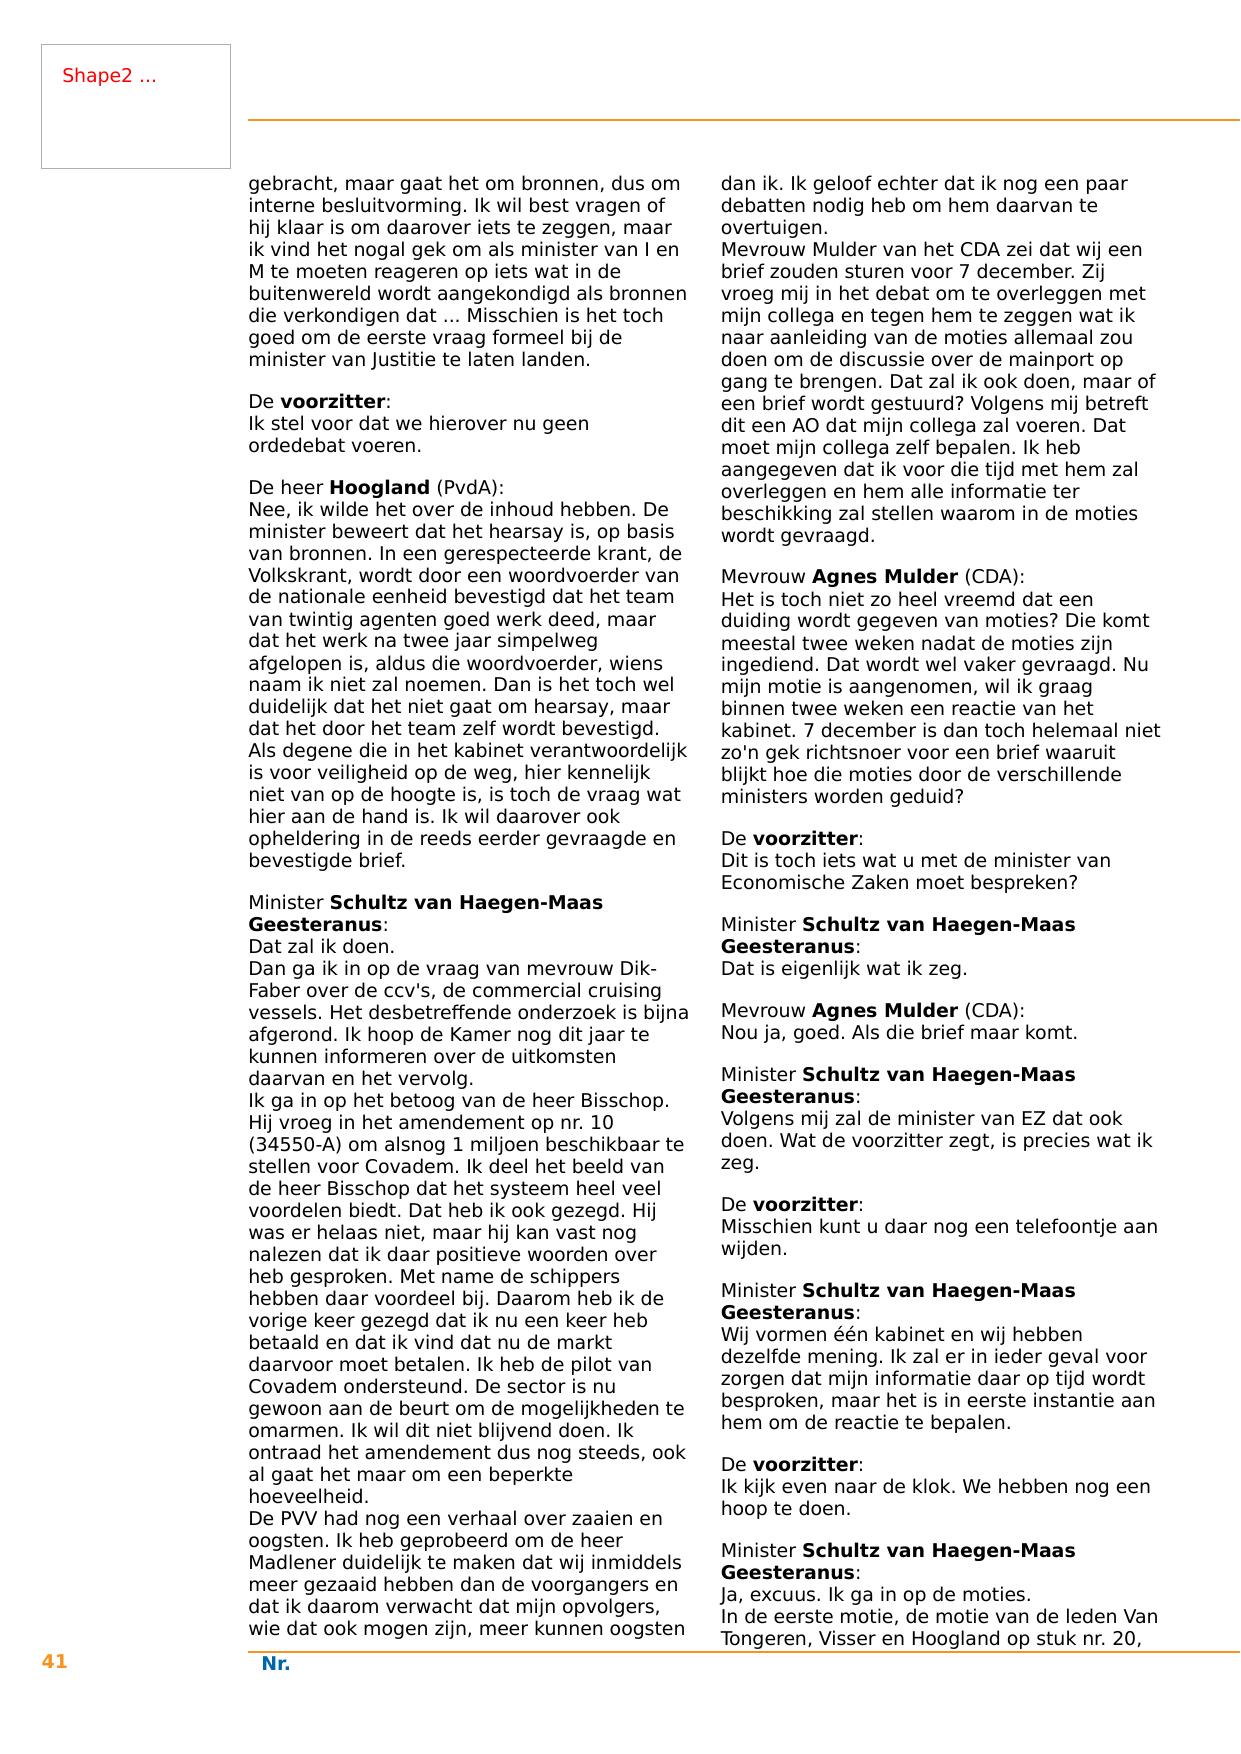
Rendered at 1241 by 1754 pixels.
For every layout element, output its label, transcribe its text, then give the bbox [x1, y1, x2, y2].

text Minister Schultz van Haegen-Maas Geesteranus: [721, 1540, 1163, 1584]
text Nee, ik wilde het over de inhoud hebben. De minister beweert dat het hearsay is, op basis van bronnen. In een gerespecteerde krant, de Volkskrant, wordt door een woordvoerder van de nationale eenheid bevestigd dat het team van twintig agenten goed werk deed, maar dat het werk na twee jaar simpelweg afgelopen is, aldus die woordvoerder, wiens naam ik niet zal noemen. Dan is het toch wel duidelijk dat het niet gaat om hearsay, maar dat het door het team zelf wordt bevestigd. Als degene die in het kabinet verantwoordelijk is voor veiligheid op de weg, hier kennelijk niet van op de hoogte is, is toch de vraag wat hier aan de hand is. Ik wil daarover ook opheldering in de reeds eerder gevraagde en bevestigde brief. [248, 498, 691, 872]
text Mevrouw Mulder van het CDA zei dat wij een brief zouden sturen voor 7 december. Zij vroeg mij in het debat om te overleggen met mijn collega en tegen hem te zeggen wat ik naar aanleiding van de moties allemaal zou doen om de discussie over de mainport op gang te brengen. Dat zal ik ook doen, maar of een brief wordt gestuurd? Volgens mij betreft dit een AO dat mijn collega zal voeren. Dat moet mijn collega zelf bepalen. Ik heb aangegeven dat ik voor die tijd met hem zal overleggen en hem alle informatie ter beschikking zal stellen waarom in de moties wordt gevraagd. [721, 239, 1163, 546]
text Ik kijk even naar de klok. We hebben nog een hoop te doen. [721, 1476, 1163, 1520]
text Minister Schultz van Haegen-Maas Geesteranus: [248, 892, 691, 936]
text De voorzitter: [721, 1194, 1163, 1216]
text In de eerste motie, de motie van de leden Van Tongeren, Visser en Hoogland op stuk nr. 20, [721, 1606, 1163, 1649]
text Ja, excuus. Ik ga in op de moties. [721, 1584, 1163, 1606]
text Minister Schultz van Haegen-Maas Geesteranus: [721, 1280, 1163, 1324]
text Ik stel voor dat we hierover nu geen ordedebat voeren. [248, 413, 691, 457]
text De voorzitter: [248, 391, 691, 413]
text Dat zal ik doen. [248, 936, 691, 958]
text Dit is toch iets wat u met de minister van Economische Zaken moet bespreken? [721, 850, 1163, 894]
text Minister Schultz van Haegen-Maas Geesteranus: [721, 914, 1163, 958]
text Volgens mij zal de minister van EZ dat ook doen. Wat de voorzitter zegt, is precies wat ik zeg. [721, 1108, 1163, 1174]
text Dan ga ik in op de vraag van mevrouw Dik-Faber over de ccv's, de commercial cruising vessels. Het desbetreffende onderzoek is bijna afgerond. Ik hoop de Kamer nog dit jaar te kunnen informeren over de uitkomsten daarvan en het vervolg. [248, 958, 691, 1090]
text gebracht, maar gaat het om bronnen, dus om interne besluitvorming. Ik wil best vragen of hij klaar is om daarover iets te zeggen, maar ik vind het nogal gek om als minister van I en M te moeten reageren op iets wat in de buitenwereld wordt aangekondigd als bronnen die verkondigen dat ... Misschien is het toch goed om de eerste vraag formeel bij de minister van Justitie te laten landen. [248, 173, 691, 371]
text Misschien kunt u daar nog een telefoontje aan wijden. [721, 1216, 1163, 1260]
text De PVV had nog een verhaal over zaaien en oogsten. Ik heb geprobeerd om de heer Madlener duidelijk te maken dat wij inmiddels meer gezaaid hebben dan de voorgangers en dat ik daarom verwacht dat mijn opvolgers, wie dat ook mogen zijn, meer kunnen oogsten [248, 1508, 691, 1639]
text dan ik. Ik geloof echter dat ik nog een paar debatten nodig heb om hem daarvan te overtuigen. [721, 173, 1163, 239]
text Mevrouw Agnes Mulder (CDA): [721, 566, 1163, 588]
text Ik ga in op het betoog van de heer Bisschop. Hij vroeg in het amendement op nr. 10 (34550-A) om alsnog 1 miljoen beschikbaar te stellen voor Covadem. Ik deel het beeld van de heer Bisschop dat het systeem heel veel voordelen biedt. Dat heb ik ook gezegd. Hij was er helaas niet, maar hij kan vast nog nalezen dat ik daar positieve woorden over heb gesproken. Met name de schippers hebben daar voordeel bij. Daarom heb ik de vorige keer gezegd dat ik nu een keer heb betaald en dat ik vind dat nu de markt daarvoor moet betalen. Ik heb de pilot van Covadem ondersteund. De sector is nu gewoon aan de beurt om de mogelijkheden te omarmen. Ik wil dit niet blijvend doen. Ik ontraad het amendement dus nog steeds, ook al gaat het maar om een beperkte hoeveelheid. [248, 1090, 691, 1508]
text Mevrouw Agnes Mulder (CDA): [721, 1000, 1163, 1022]
text Nou ja, goed. Als die brief maar komt. [721, 1022, 1163, 1044]
text Wij vormen één kabinet en wij hebben dezelfde mening. Ik zal er in ieder geval voor zorgen dat mijn informatie daar op tijd wordt besproken, maar het is in eerste instantie aan hem om de reactie te bepalen. [721, 1324, 1163, 1434]
text Minister Schultz van Haegen-Maas Geesteranus: [721, 1064, 1163, 1108]
text De voorzitter: [721, 1454, 1163, 1476]
text Het is toch niet zo heel vreemd dat een duiding wordt gegeven van moties? Die komt meestal twee weken nadat de moties zijn ingediend. Dat wordt wel vaker gevraagd. Nu mijn motie is aangenomen, wil ik graag binnen twee weken een reactie van het kabinet. 7 december is dan toch helemaal niet zo'n gek richtsnoer voor een brief waaruit blijkt hoe die moties door de verschillende ministers worden geduid? [721, 588, 1163, 808]
text Dat is eigenlijk wat ik zeg. [721, 958, 1163, 980]
text De heer Hoogland (PvdA): [248, 477, 691, 498]
text De voorzitter: [721, 828, 1163, 850]
